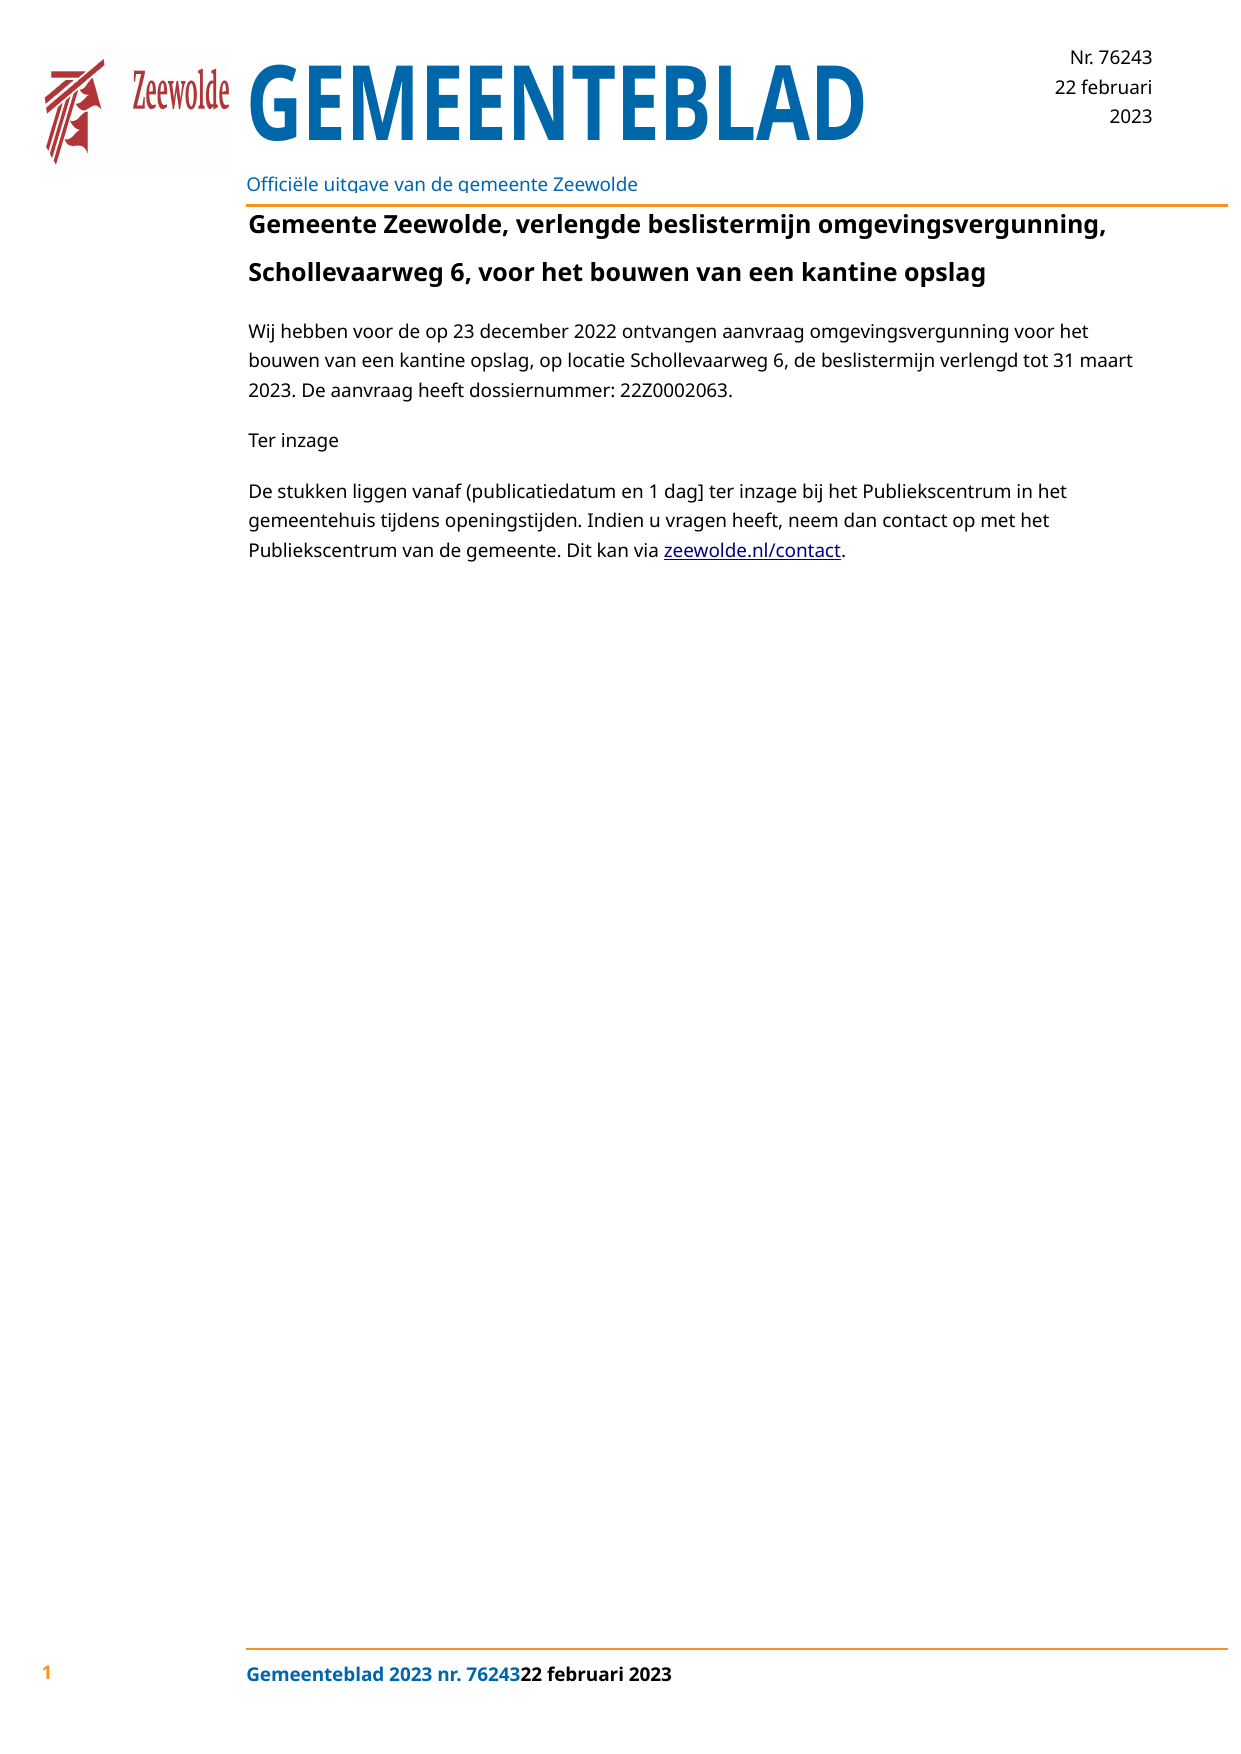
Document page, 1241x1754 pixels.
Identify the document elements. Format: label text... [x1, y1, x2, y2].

text Ter inzage [248, 427, 1152, 453]
text De stukken liggen vanaf (publicatiedatum en 1 dag] ter inzage bij het Publiekscentrum in het gemeentehuis tijdens openingstijden. Indien u vragen heeft, neem dan contact op met het Publiekscentrum van de gemeente. Dit kan via zeewolde.nl/contact. [248, 478, 1152, 563]
text Wij hebben voor de op 23 december 2022 ontvangen aanvraag omgevingsvergunning voor het bouwen van een kantine opslag, op locatie Schollevaarweg 6, de beslistermijn verlengd tot 31 maart 2023. De aanvraag heeft dossiernummer: 22Z0002063. [248, 318, 1152, 403]
picture [41, 47, 231, 172]
text Gemeente Zeewolde, verlengde beslistermijn omgevingsvergunning, Schollevaarweg 6, voor het bouwen van een kantine opslag [248, 207, 1152, 288]
